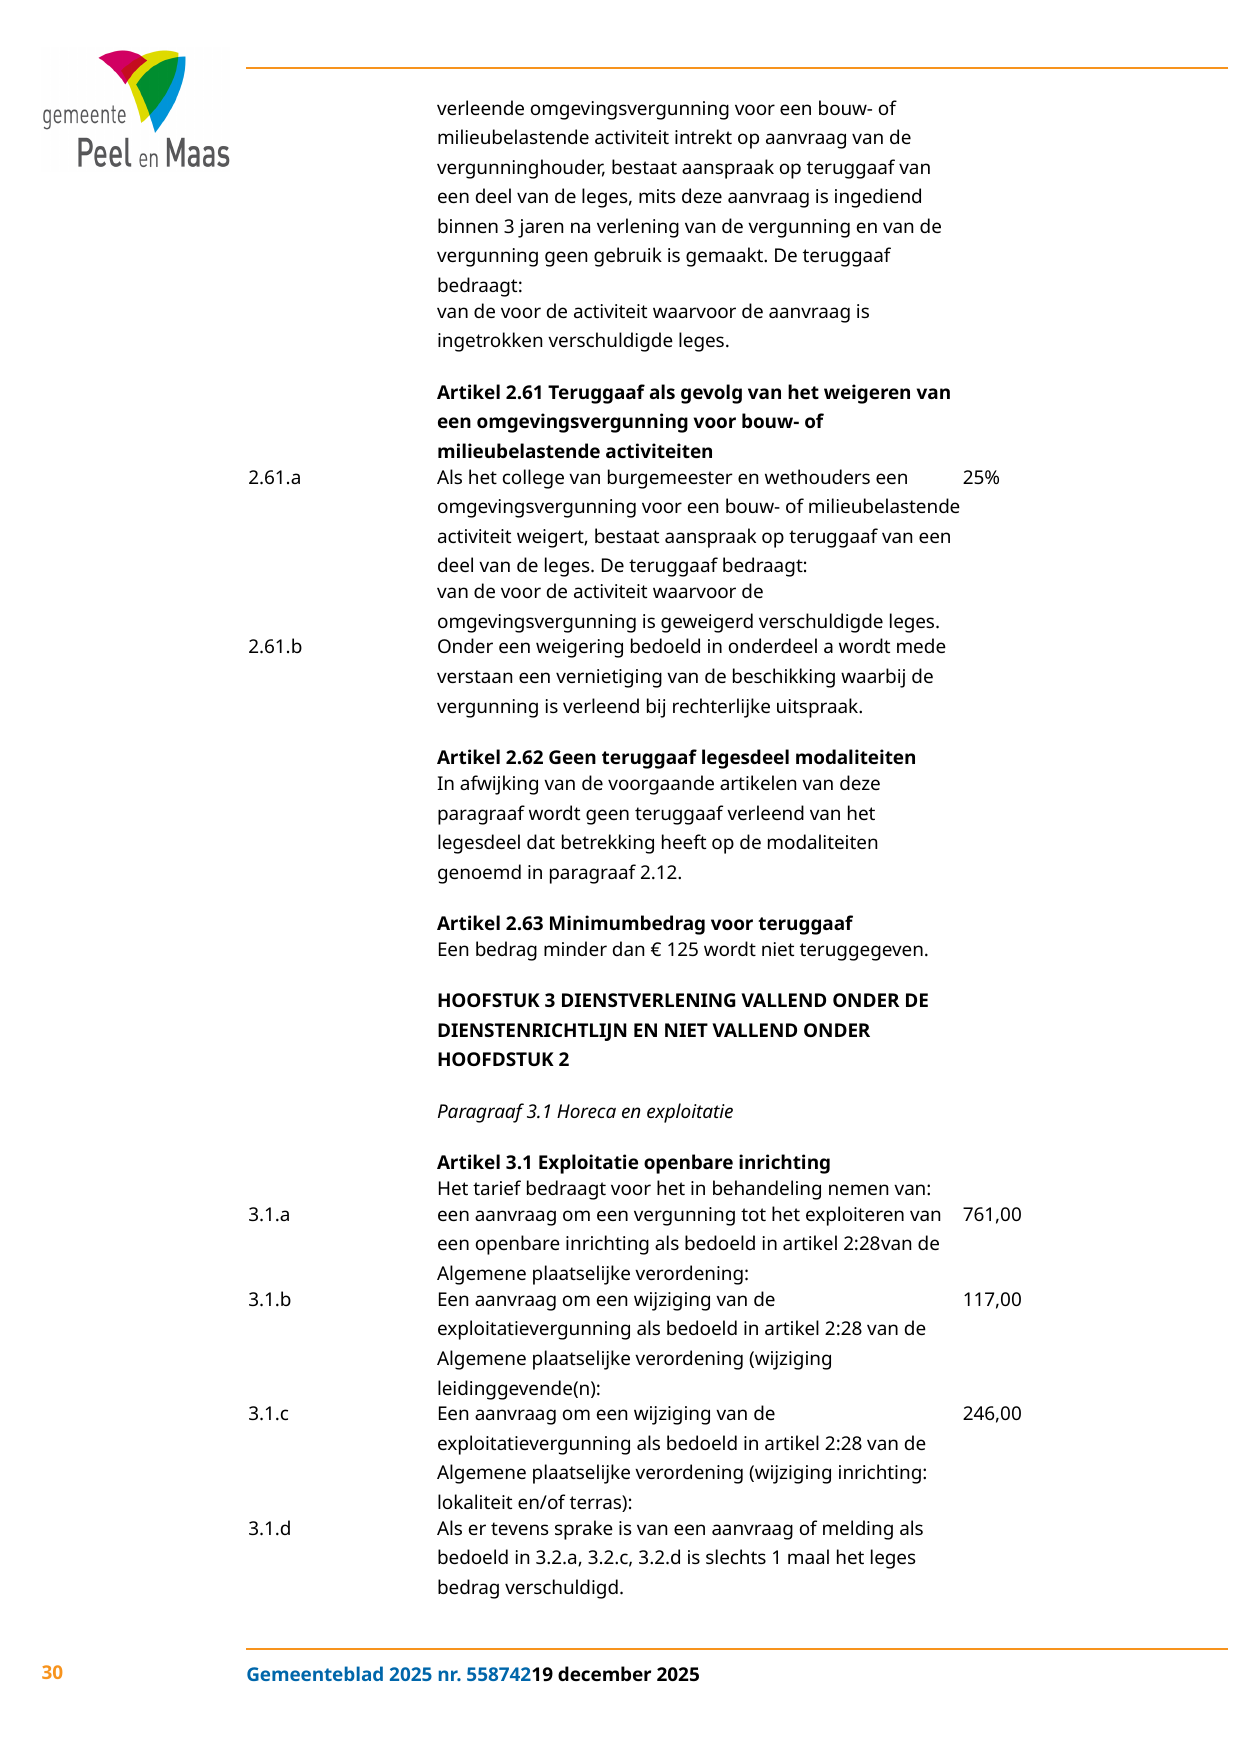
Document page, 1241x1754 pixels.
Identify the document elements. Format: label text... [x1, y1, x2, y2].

table_cell [963, 962, 1152, 987]
table_cell Paragraaf 3.1 Horeca en exploitatie [437, 1098, 963, 1124]
table_cell Een bedrag minder dan € 125 wordt niet teruggegeven. [437, 936, 963, 962]
table_cell [248, 298, 437, 353]
table_cell 761,00 [963, 1201, 1152, 1286]
table_cell [248, 910, 437, 936]
table_cell [248, 579, 437, 634]
table_cell [248, 885, 437, 910]
table_cell 2.61.b [248, 634, 437, 719]
table_cell [963, 298, 1152, 353]
table_cell [963, 885, 1152, 910]
table_cell [248, 1073, 437, 1098]
table_cell 246,00 [963, 1400, 1152, 1515]
table_cell 2.61.a [248, 464, 437, 578]
table_cell [963, 936, 1152, 962]
table_cell Het tarief bedraagt voor het in behandeling nemen van: [437, 1175, 963, 1201]
table_cell [963, 353, 1152, 379]
table_cell van de voor de activiteit waarvoor de aanvraag is ingetrokken verschuldigde leges. [437, 298, 963, 353]
table_cell [248, 1098, 437, 1124]
table_cell [437, 353, 963, 379]
table_cell 3.1.c [248, 1400, 437, 1515]
table_cell [437, 1073, 963, 1098]
table_cell 3.1.d [248, 1515, 437, 1600]
table_cell [963, 744, 1152, 770]
table_cell Artikel 2.61 Teruggaaf als gevolg van het weigeren van een omgevingsvergunning voor bouw- of milieubelastende activiteiten [437, 379, 963, 464]
table_cell [248, 1150, 437, 1175]
table_cell [248, 719, 437, 744]
table_cell Onder een weigering bedoeld in onderdeel a wordt mede verstaan een vernietiging van de beschikking waarbij de vergunning is verleend bij rechterlijke uitspraak. [437, 634, 963, 719]
table_cell [437, 962, 963, 987]
table_cell [963, 770, 1152, 884]
table_cell [963, 719, 1152, 744]
table_cell [963, 1073, 1152, 1098]
table_cell van de voor de activiteit waarvoor de omgevingsvergunning is geweigerd verschuldigde leges. [437, 579, 963, 634]
table_cell [248, 1175, 437, 1201]
table_cell In afwijking van de voorgaande artikelen van deze paragraaf wordt geen teruggaaf verleend van het legesdeel dat betrekking heeft op de modaliteiten genoemd in paragraaf 2.12. [437, 770, 963, 884]
table_cell [437, 885, 963, 910]
table_cell 3.1.b [248, 1286, 437, 1400]
table_cell [963, 988, 1152, 1072]
table_cell [248, 770, 437, 884]
table_cell [963, 1150, 1152, 1175]
table_cell [963, 95, 1152, 298]
table_cell [963, 1175, 1152, 1201]
table_cell 25% [963, 464, 1152, 578]
table_cell Een aanvraag om een wijziging van de exploitatievergunning als bedoeld in artikel 2:28 van de Algemene plaatselijke verordening (wijziging leidinggevende(n): [437, 1286, 963, 1400]
table_cell [248, 988, 437, 1072]
table_cell Een aanvraag om een wijziging van de exploitatievergunning als bedoeld in artikel 2:28 van de Algemene plaatselijke verordening (wijziging inrichting: lokaliteit en/of terras): [437, 1400, 963, 1515]
table_cell Artikel 3.1 Exploitatie openbare inrichting [437, 1150, 963, 1175]
table_cell [963, 379, 1152, 464]
table_cell Artikel 2.63 Minimumbedrag voor teruggaaf [437, 910, 963, 936]
table_cell [963, 1515, 1152, 1600]
table_cell [248, 353, 437, 379]
table_cell 3.1.a [248, 1201, 437, 1286]
table_cell [248, 95, 437, 298]
table_cell 117,00 [963, 1286, 1152, 1400]
table_cell [963, 1124, 1152, 1149]
table_cell [963, 634, 1152, 719]
table_cell verleende omgevingsvergunning voor een bouw- of milieubelastende activiteit intrekt op aanvraag van de vergunninghouder, bestaat aanspraak op teruggaaf van een deel van de leges, mits deze aanvraag is ingediend binnen 3 jaren na verlening van de vergunning en van de vergunning geen gebruik is gemaakt. De teruggaaf bedraagt: [437, 95, 963, 298]
table_cell Als het college van burgemeester en wethouders een omgevingsvergunning voor een bouw- of milieubelastende activiteit weigert, bestaat aanspraak op teruggaaf van een deel van de leges. De teruggaaf bedraagt: [437, 464, 963, 578]
table_cell [248, 744, 437, 770]
table_cell een aanvraag om een vergunning tot het exploiteren van een openbare inrichting als bedoeld in artikel 2:28van de Algemene plaatselijke verordening: [437, 1201, 963, 1286]
table_cell [248, 936, 437, 962]
table_cell [248, 1124, 437, 1149]
table_cell [963, 1098, 1152, 1124]
table_cell [248, 379, 437, 464]
table_cell [963, 579, 1152, 634]
table_cell [437, 719, 963, 744]
table_cell [963, 910, 1152, 936]
table_cell Als er tevens sprake is van een aanvraag of melding als bedoeld in 3.2.a, 3.2.c, 3.2.d is slechts 1 maal het leges bedrag verschuldigd. [437, 1515, 963, 1600]
picture [41, 47, 231, 172]
table_cell Artikel 2.62 Geen teruggaaf legesdeel modaliteiten [437, 744, 963, 770]
table_cell [437, 1124, 963, 1149]
table_cell [248, 962, 437, 987]
table_cell HOOFSTUK 3 DIENSTVERLENING VALLEND ONDER DE DIENSTENRICHTLIJN EN NIET VALLEND ONDER HOOFDSTUK 2 [437, 988, 963, 1072]
